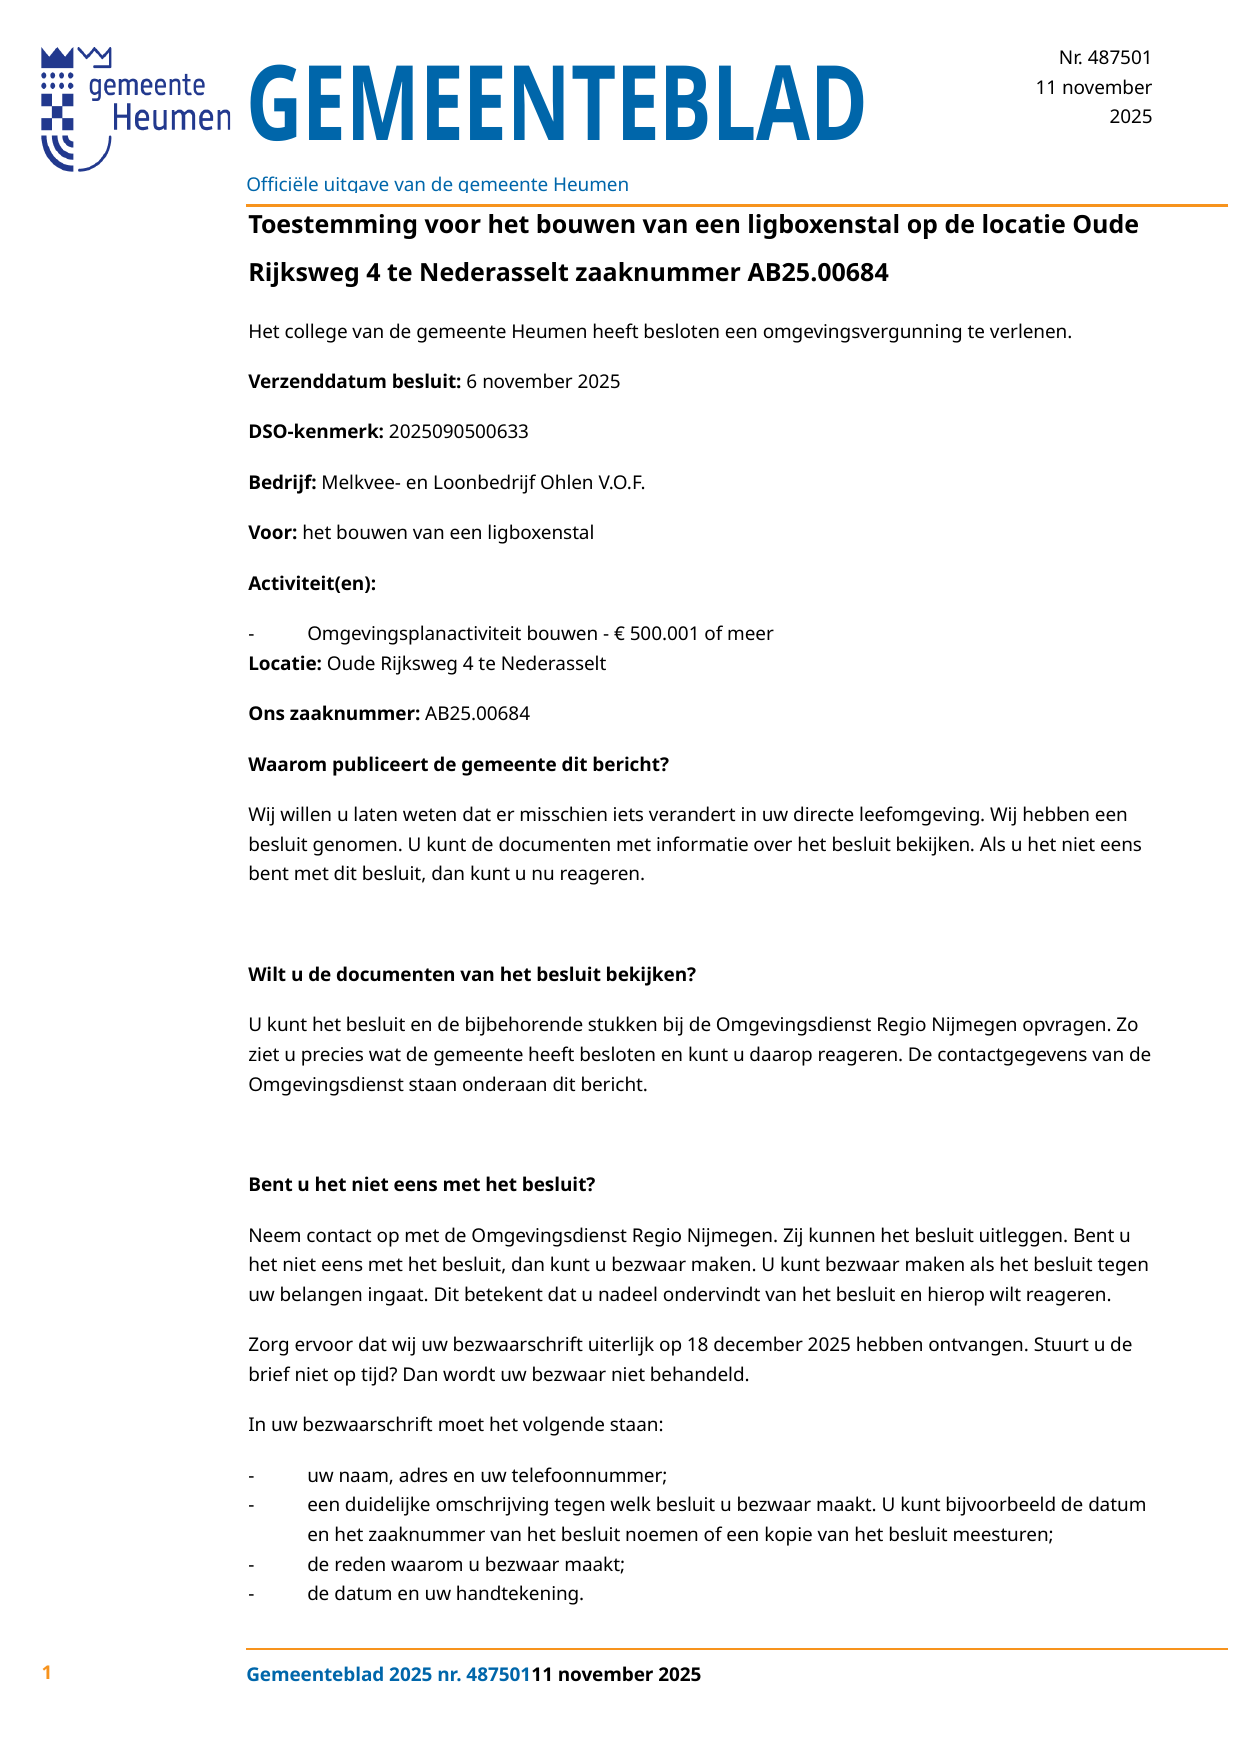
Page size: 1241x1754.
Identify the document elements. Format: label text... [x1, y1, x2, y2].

list Omgevingsplanactiviteit bouwen - € 500.001 of meer [248, 620, 1152, 646]
text Bedrijf: Melkvee- en Loonbedrijf Ohlen V.O.F. [248, 469, 1152, 495]
text Bent u het niet eens met het besluit? [248, 1172, 1152, 1197]
list uw naam, adres en uw telefoonnummer; [248, 1462, 1152, 1488]
text Locatie: Oude Rijksweg 4 te Nederasselt [248, 650, 1152, 676]
list de datum en uw handtekening. [248, 1580, 1152, 1606]
text Het college van de gemeente Heumen heeft besloten een omgevingsvergunning te verlenen. [248, 318, 1152, 344]
text Neem contact op met de Omgevingsdienst Regio Nijmegen. Zij kunnen het besluit uitleggen. Bent u het niet eens met het besluit, dan kunt u bezwaar maken. U kunt bezwaar maken als het besluit tegen uw belangen ingaat. Dit betekent dat u nadeel ondervindt van het besluit en hierop wilt reageren. [248, 1222, 1152, 1307]
list de reden waarom u bezwaar maakt; [248, 1551, 1152, 1577]
text Verzenddatum besluit: 6 november 2025 [248, 368, 1152, 394]
text U kunt het besluit en de bijbehorende stukken bij de Omgevingsdienst Regio Nijmegen opvragen. Zo ziet u precies wat de gemeente heeft besloten en kunt u daarop reageren. De contactgegevens van de Omgevingsdienst staan onderaan dit bericht. [248, 1012, 1152, 1097]
text Activiteit(en): [248, 570, 1152, 596]
text In uw bezwaarschrift moet het volgende staan: [248, 1412, 1152, 1437]
text DSO-kenmerk: 2025090500633 [248, 419, 1152, 444]
text Wij willen u laten weten dat er misschien iets verandert in uw directe leefomgeving. Wij hebben een besluit genomen. U kunt de documenten met informatie over het besluit bekijken. Als u het niet eens bent met dit besluit, dan kunt u nu reageren. [248, 801, 1152, 886]
text Toestemming voor het bouwen van een ligboxenstal op de locatie Oude Rijksweg 4 te Nederasselt zaaknummer AB25.00684 [248, 207, 1152, 288]
text Wilt u de documenten van het besluit bekijken? [248, 961, 1152, 987]
picture [41, 47, 231, 172]
text Waarom publiceert de gemeente dit bericht? [248, 751, 1152, 777]
text Voor: het bouwen van een ligboxenstal [248, 519, 1152, 545]
text Zorg ervoor dat wij uw bezwaarschrift uiterlijk op 18 december 2025 hebben ontvangen. Stuurt u de brief niet op tijd? Dan wordt uw bezwaar niet behandeld. [248, 1332, 1152, 1387]
text Ons zaaknummer: AB25.00684 [248, 700, 1152, 726]
list een duidelijke omschrijving tegen welk besluit u bezwaar maakt. U kunt bijvoorbeeld de datum en het zaaknummer van het besluit noemen of een kopie van het besluit meesturen; [248, 1492, 1152, 1547]
